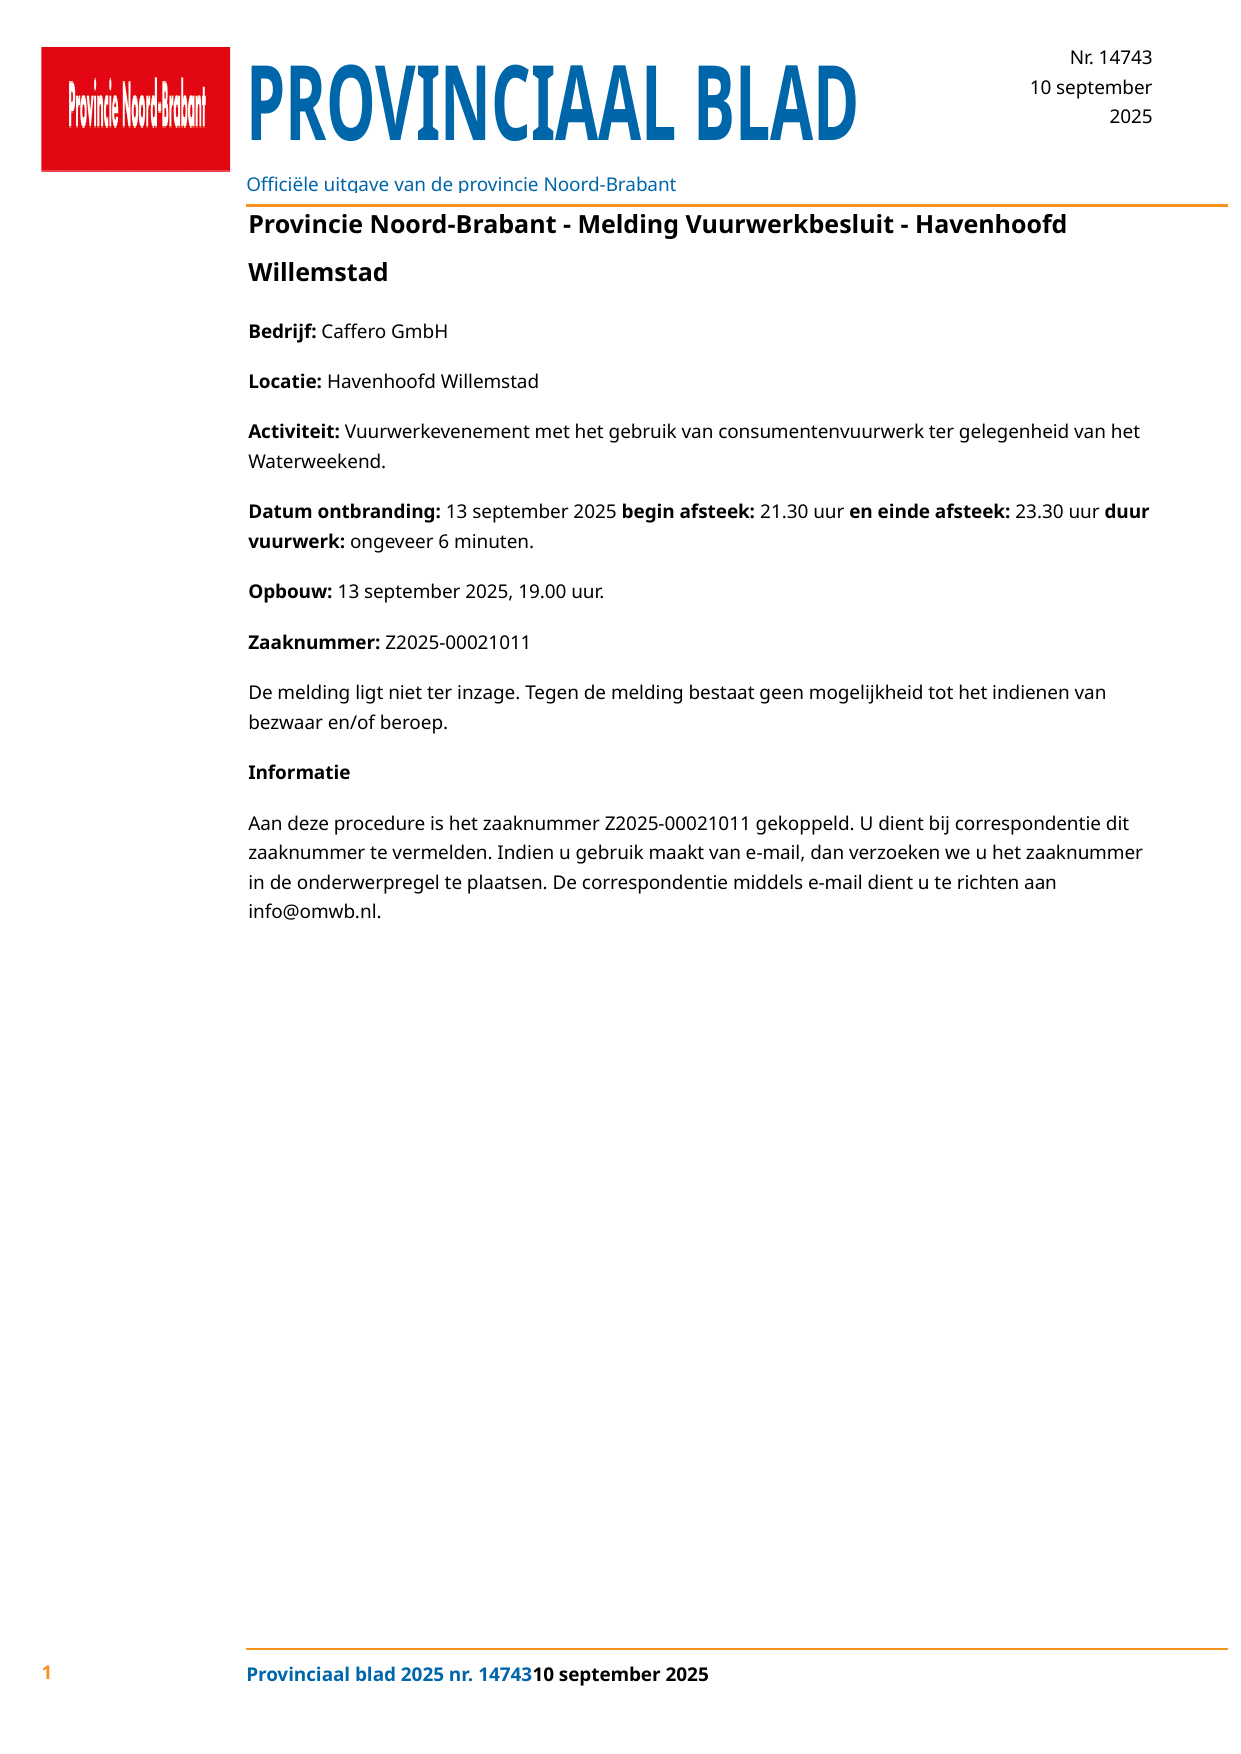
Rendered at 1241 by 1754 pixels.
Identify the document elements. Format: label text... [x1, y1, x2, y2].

picture [41, 47, 231, 172]
text Activiteit: Vuurwerkevenement met het gebruik van consumentenvuurwerk ter gelegenheid van het Waterweekend. [248, 419, 1152, 474]
text Aan deze procedure is het zaaknummer Z2025-00021011 gekoppeld. U dient bij correspondentie dit zaaknummer te vermelden. Indien u gebruik maakt van e-mail, dan verzoeken we u het zaaknummer in de onderwerpregel te plaatsen. De correspondentie middels e-mail dient u te richten aan info@omwb.nl. [248, 810, 1152, 924]
text Opbouw: 13 september 2025, 19.00 uur. [248, 579, 1152, 604]
text Bedrijf: Caffero GmbH [248, 318, 1152, 344]
text Locatie: Havenhoofd Willemstad [248, 368, 1152, 394]
text Informatie [248, 759, 1152, 785]
text Datum ontbranding: 13 september 2025 begin afsteek: 21.30 uur en einde afsteek: 23.30 uur duur vuurwerk: ongeveer 6 minuten. [248, 499, 1152, 554]
text Provincie Noord-Brabant - Melding Vuurwerkbesluit - Havenhoofd Willemstad [248, 207, 1152, 288]
text De melding ligt niet ter inzage. Tegen de melding bestaat geen mogelijkheid tot het indienen van bezwaar en/of beroep. [248, 679, 1152, 735]
text Zaaknummer: Z2025-00021011 [248, 629, 1152, 655]
